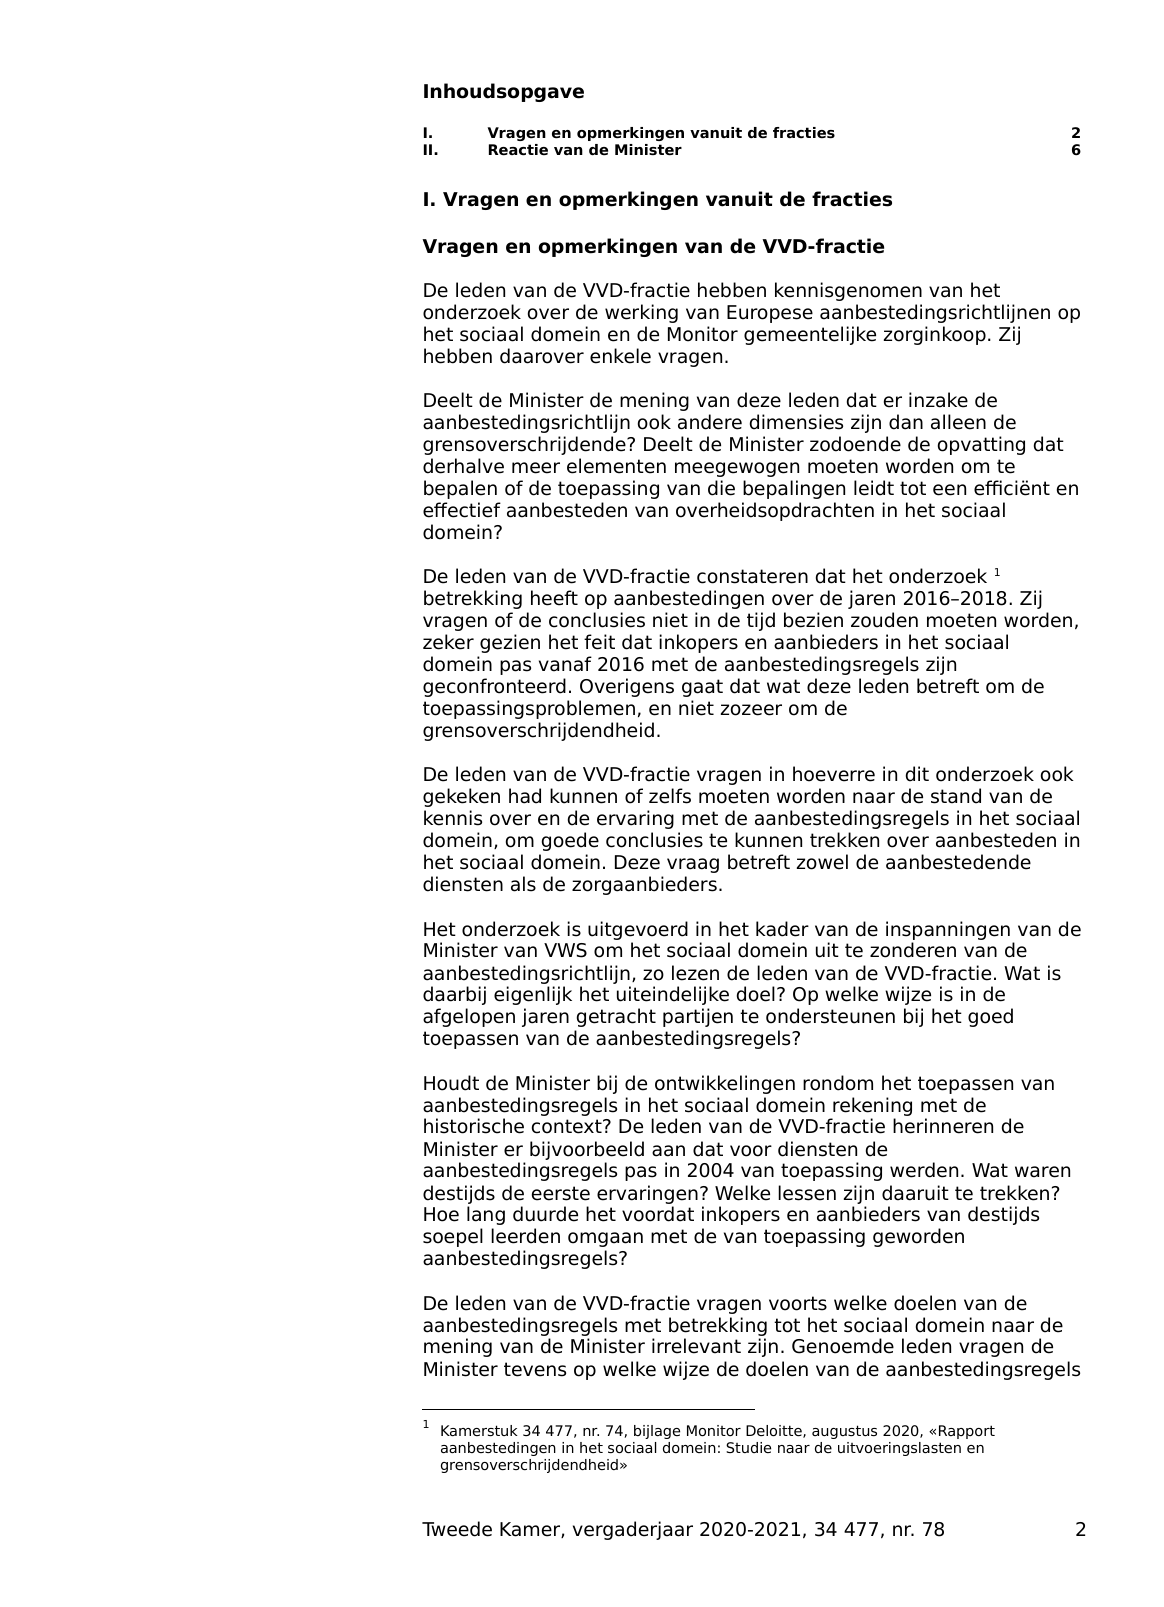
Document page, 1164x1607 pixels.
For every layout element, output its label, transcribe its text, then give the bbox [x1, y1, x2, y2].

text De leden van de VVD-fractie vragen voorts welke doelen van de aanbestedingsregels met betrekking tot het sociaal domein naar de mening van de Minister irrelevant zijn. Genoemde leden vragen de Minister tevens op welke wijze de doelen van de aanbestedingsregels [422, 1292, 1087, 1380]
text De leden van de VVD-fractie hebben kennisgenomen van het onderzoek over de werking van Europese aanbestedingsrichtlijnen op het sociaal domein en de Monitor gemeentelijke zorginkoop. Zij hebben daarover enkele vragen. [422, 280, 1087, 368]
text Het onderzoek is uitgevoerd in het kader van de inspanningen van de Minister van VWS om het sociaal domein uit te zonderen van de aanbestedingsrichtlijn, zo lezen de leden van de VVD-fractie. Wat is daarbij eigenlijk het uiteindelijke doel? Op welke wijze is in de afgelopen jaren getracht partijen te ondersteunen bij het goed toepassen van de aanbestedingsregels? [422, 918, 1087, 1050]
table_cell Reactie van de Minister [481, 142, 1013, 159]
text Houdt de Minister bij de ontwikkelingen rondom het toepassen van aanbestedingsregels in het sociaal domein rekening met de historische context? De leden van de VVD-fractie herinneren de Minister er bijvoorbeeld aan dat voor diensten de aanbestedingsregels pas in 2004 van toepassing werden. Wat waren destijds de eerste ervaringen? Welke lessen zijn daaruit te trekken? Hoe lang duurde het voordat inkopers en aanbieders van destijds soepel leerden omgaan met de van toepassing geworden aanbestedingsregels? [422, 1072, 1087, 1270]
table_header I. [422, 125, 481, 142]
text Kamerstuk 34 477, nr. 74, bijlage Monitor Deloitte, augustus 2020, «Rapport aanbestedingen in het sociaal domein: Studie naar de uitvoeringslasten en grensoverschrijdendheid» [422, 1418, 1087, 1474]
subtitle I. Vragen en opmerkingen vanuit de fracties [422, 189, 1087, 211]
text De leden van de VVD-fractie constateren dat het onderzoek betrekking heeft op aanbestedingen over de jaren 2016–2018. Zij vragen of de conclusies niet in de tijd bezien zouden moeten worden, zeker gezien het feit dat inkopers en aanbieders in het sociaal domein pas vanaf 2016 met de aanbestedingsregels zijn geconfronteerd. Overigens gaat dat wat deze leden betreft om de toepassingsproblemen, en niet zozeer om de grensoverschrijdendheid. [422, 566, 1087, 742]
table_header 2 [1013, 125, 1087, 142]
table_cell II. [422, 142, 481, 159]
subtitle Vragen en opmerkingen van de VVD-fractie [422, 236, 1087, 258]
text Deelt de Minister de mening van deze leden dat er inzake de aanbestedingsrichtlijn ook andere dimensies zijn dan alleen de grensoverschrijdende? Deelt de Minister zodoende de opvatting dat derhalve meer elementen meegewogen moeten worden om te bepalen of de toepassing van die bepalingen leidt tot een efficiënt en effectief aanbesteden van overheidsopdrachten in het sociaal domein? [422, 390, 1087, 544]
table_cell 6 [1013, 142, 1087, 159]
text De leden van de VVD-fractie vragen in hoeverre in dit onderzoek ook gekeken had kunnen of zelfs moeten worden naar de stand van de kennis over en de ervaring met de aanbestedingsregels in het sociaal domein, om goede conclusies te kunnen trekken over aanbesteden in het sociaal domein. Deze vraag betreft zowel de aanbestedende diensten als de zorgaanbieders. [422, 764, 1087, 896]
table_header Vragen en opmerkingen vanuit de fracties [481, 125, 1013, 142]
subtitle Inhoudsopgave [422, 81, 1087, 103]
